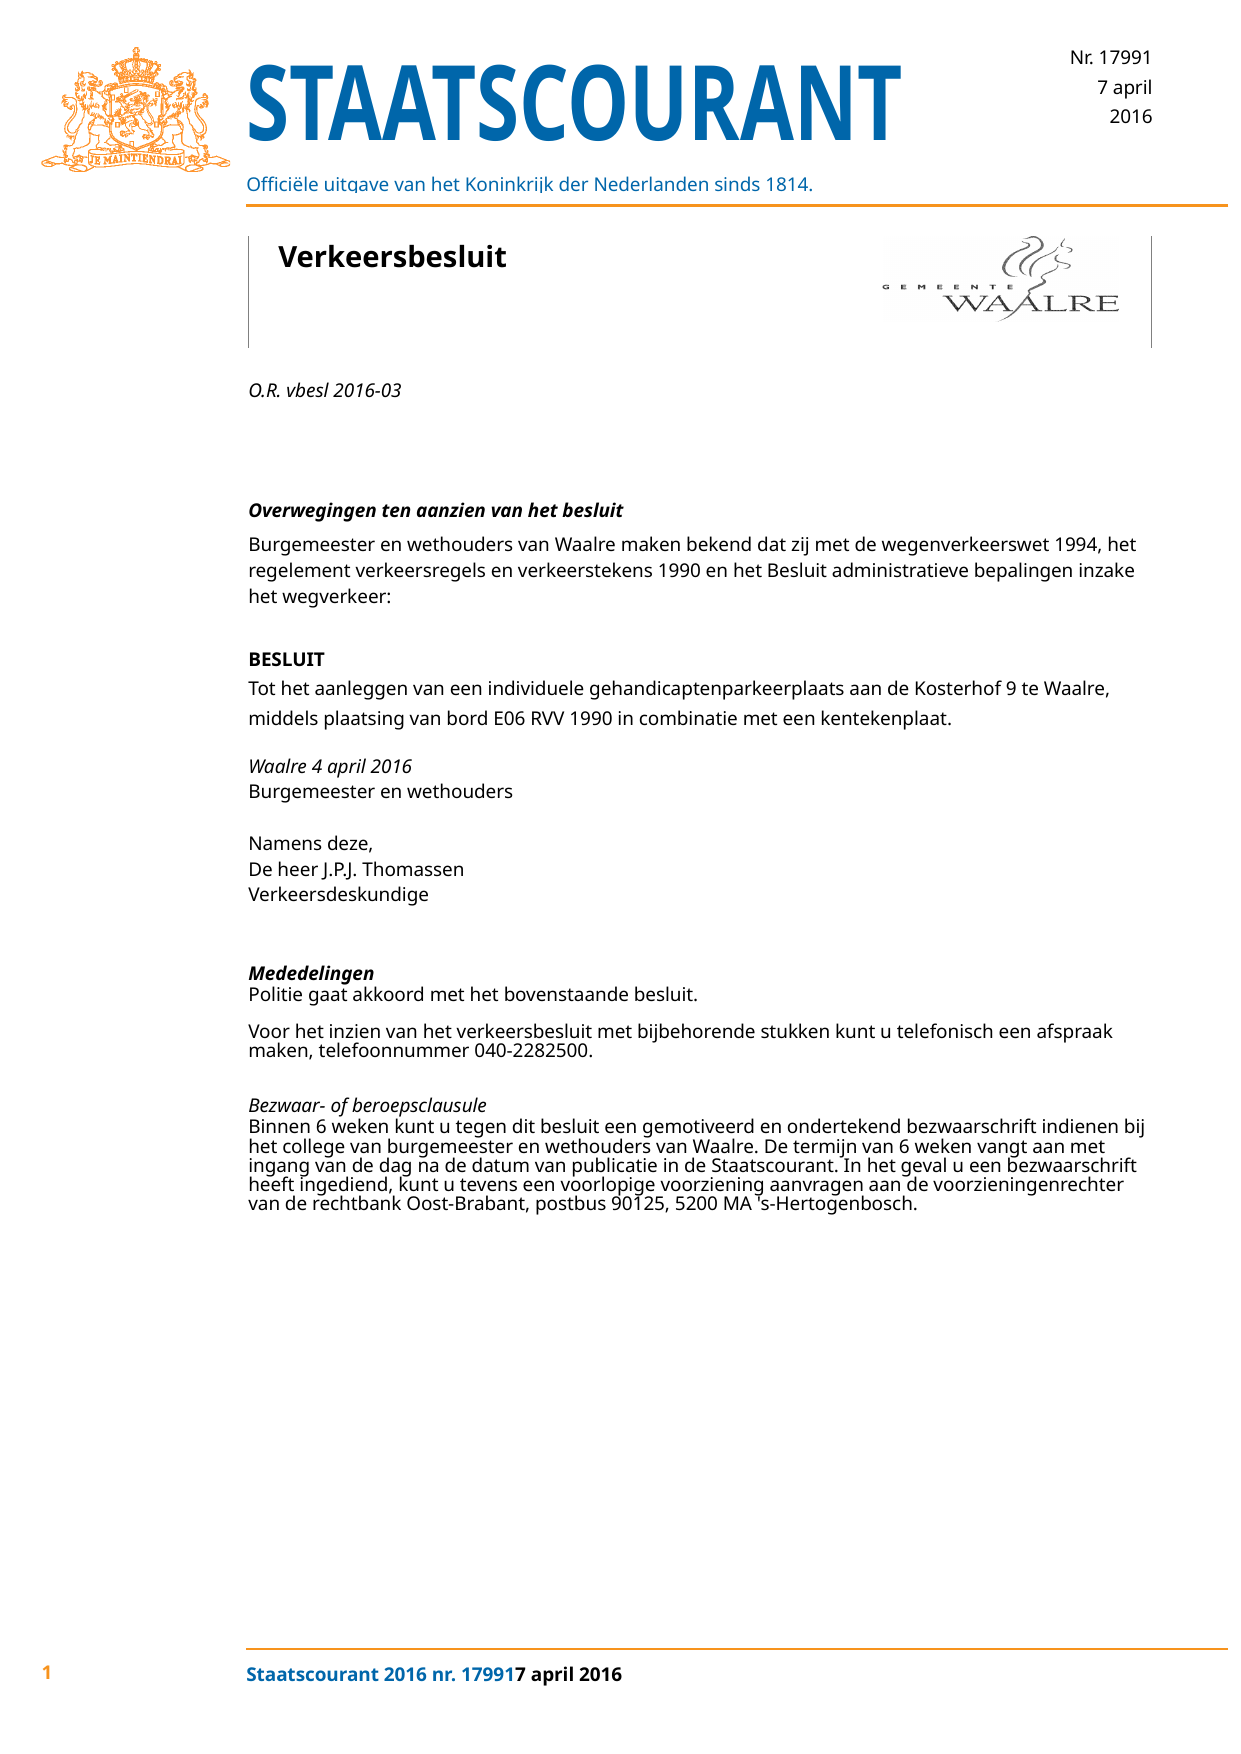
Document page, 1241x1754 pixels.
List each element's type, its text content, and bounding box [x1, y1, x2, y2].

text Burgemeester en wethouders [248, 778, 1152, 804]
text Mededelingen [248, 960, 1152, 986]
table_header [850, 236, 1151, 348]
text Voor het inzien van het verkeersbesluit met bijbehorende stukken kunt u telefonisch een afspraak maken, telefoonnummer 040-2282500. [248, 1023, 1152, 1061]
text De heer J.P.J. Thomassen [248, 856, 1152, 881]
text Binnen 6 weken kunt u tegen dit besluit een gemotiveerd en ondertekend bezwaarschrift indienen bij het college van burgemeester en wethouders van Waalre. De termijn van 6 weken vangt aan met ingang van de dag na de datum van publicatie in de Staatscourant. In het geval u een bezwaarschrift heeft ingediend, kunt u tevens een voorlopige voorziening aanvragen aan de voorzieningenrechter van de rechtbank Oost-Brabant, postbus 90125, 5200 MA 's-Hertogenbosch. [248, 1118, 1152, 1215]
text Burgemeester en wethouders van Waalre maken bekend dat zij met de wegenverkeerswet 1994, het regelement verkeersregels en verkeerstekens 1990 en het Besluit administratieve bepalingen inzake het wegverkeer: [248, 532, 1152, 609]
text Waalre 4 april 2016 [248, 753, 1152, 778]
text Verkeersdeskundige [248, 881, 1152, 907]
picture [41, 47, 231, 172]
text Politie gaat akkoord met het bovenstaande besluit. [248, 986, 1152, 1005]
text Tot het aanleggen van een individuele gehandicaptenparkeerplaats aan de Kosterhof 9 te Waalre, middels plaatsing van bord E06 RVV 1990 in combinatie met een kentekenplaat. [248, 675, 1152, 731]
picture [882, 236, 1119, 322]
text BESLUIT [248, 646, 1152, 672]
text O.R. vbesl 2016-03 [248, 377, 1152, 403]
text Namens deze, [248, 830, 1152, 856]
table_header Verkeersbesluit [249, 236, 850, 348]
text Overwegingen ten aanzien van het besluit [248, 498, 1152, 523]
text Bezwaar- of beroepsclausule [248, 1093, 1152, 1118]
